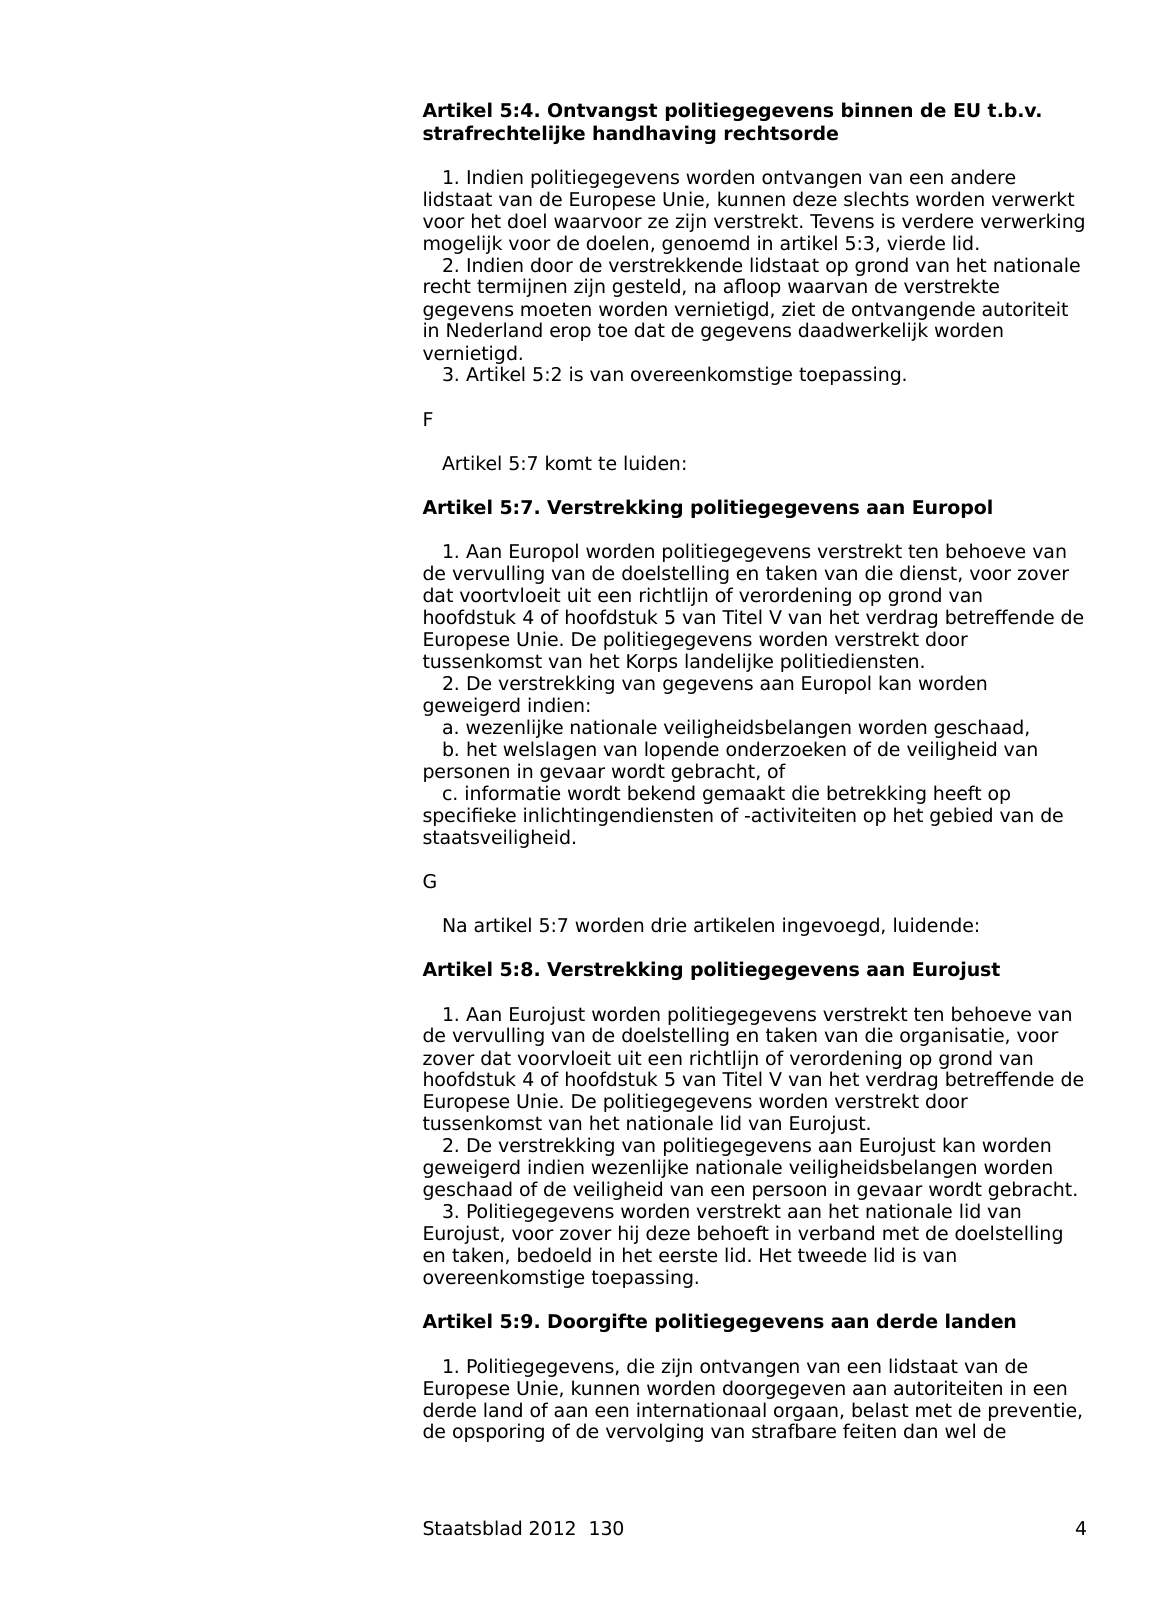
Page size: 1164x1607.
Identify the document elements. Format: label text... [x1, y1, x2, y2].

text 2. Indien door de verstrekkende lidstaat op grond van het nationale recht termijnen zijn gesteld, na afloop waarvan de verstrekte gegevens moeten worden vernietigd, ziet de ontvangende autoriteit in Nederland erop toe dat de gegevens daadwerkelijk worden vernietigd. [422, 254, 1087, 364]
text 1. Aan Eurojust worden politiegegevens verstrekt ten behoeve van de vervulling van de doelstelling en taken van die organisatie, voor zover dat voorvloeit uit een richtlijn of verordening op grond van hoofdstuk 4 of hoofdstuk 5 van Titel V van het verdrag betreffende de Europese Unie. De politiegegevens worden verstrekt door tussenkomst van het nationale lid van Eurojust. [422, 1003, 1087, 1135]
subtitle Artikel 5:9. Doorgifte politiegegevens aan derde landen [422, 1311, 1087, 1333]
text Na artikel 5:7 worden drie artikelen ingevoegd, luidende: [422, 915, 1087, 937]
text 3. Artikel 5:2 is van overeenkomstige toepassing. [422, 364, 1087, 386]
subtitle Artikel 5:4. Ontvangst politiegegevens binnen de EU t.b.v. strafrechtelijke handhaving rechtsorde [422, 100, 1087, 144]
text 2. De verstrekking van politiegegevens aan Eurojust kan worden geweigerd indien wezenlijke nationale veiligheidsbelangen worden geschaad of de veiligheid van een persoon in gevaar wordt gebracht. [422, 1135, 1087, 1201]
text b. het welslagen van lopende onderzoeken of de veiligheid van personen in gevaar wordt gebracht, of [422, 739, 1087, 783]
text c. informatie wordt bekend gemaakt die betrekking heeft op specifieke inlichtingendiensten of -activiteiten op het gebied van de staatsveiligheid. [422, 783, 1087, 849]
text F [422, 408, 1087, 431]
subtitle Artikel 5:8. Verstrekking politiegegevens aan Eurojust [422, 959, 1087, 981]
text 1. Politiegegevens, die zijn ontvangen van een lidstaat van de Europese Unie, kunnen worden doorgegeven aan autoriteiten in een derde land of aan een internationaal orgaan, belast met de preventie, de opsporing of de vervolging van strafbare feiten dan wel de [422, 1356, 1087, 1443]
text 3. Politiegegevens worden verstrekt aan het nationale lid van Eurojust, voor zover hij deze behoeft in verband met de doelstelling en taken, bedoeld in het eerste lid. Het tweede lid is van overeenkomstige toepassing. [422, 1201, 1087, 1289]
text 1. Aan Europol worden politiegegevens verstrekt ten behoeve van de vervulling van de doelstelling en taken van die dienst, voor zover dat voortvloeit uit een richtlijn of verordening op grond van hoofdstuk 4 of hoofdstuk 5 van Titel V van het verdrag betreffende de Europese Unie. De politiegegevens worden verstrekt door tussenkomst van het Korps landelijke politiediensten. [422, 541, 1087, 673]
text a. wezenlijke nationale veiligheidsbelangen worden geschaad, [422, 717, 1087, 739]
text 2. De verstrekking van gegevens aan Europol kan worden geweigerd indien: [422, 673, 1087, 717]
subtitle Artikel 5:7. Verstrekking politiegegevens aan Europol [422, 497, 1087, 519]
text G [422, 871, 1087, 893]
text Artikel 5:7 komt te luiden: [422, 453, 1087, 475]
text 1. Indien politiegegevens worden ontvangen van een andere lidstaat van de Europese Unie, kunnen deze slechts worden verwerkt voor het doel waarvoor ze zijn verstrekt. Tevens is verdere verwerking mogelijk voor de doelen, genoemd in artikel 5:3, vierde lid. [422, 167, 1087, 254]
